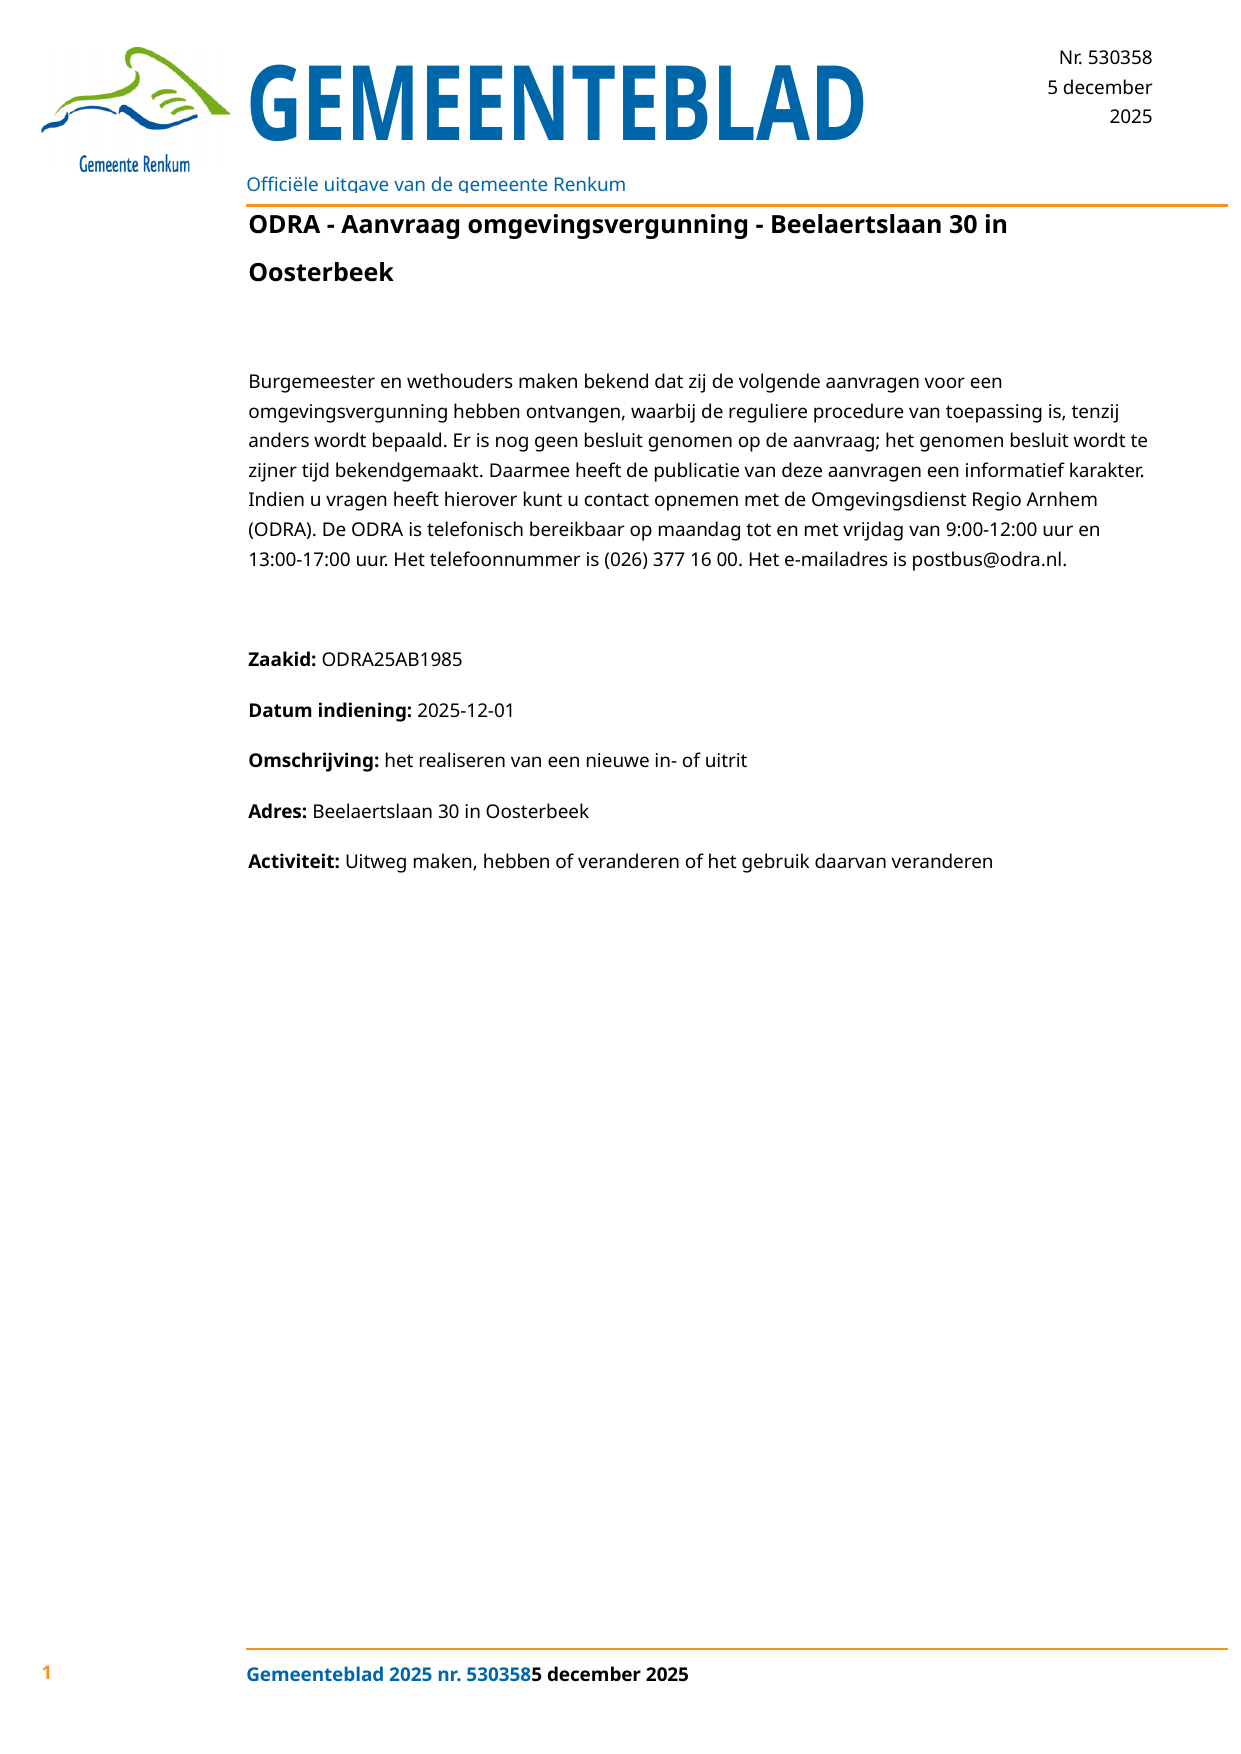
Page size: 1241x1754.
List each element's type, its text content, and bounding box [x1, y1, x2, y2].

text Activiteit: Uitweg maken, hebben of veranderen of het gebruik daarvan veranderen [248, 848, 1152, 874]
text Burgemeester en wethouders maken bekend dat zij de volgende aanvragen voor een omgevingsvergunning hebben ontvangen, waarbij de reguliere procedure van toepassing is, tenzij anders wordt bepaald. Er is nog geen besluit genomen op de aanvraag; het genomen besluit wordt te zijner tijd bekendgemaakt. Daarmee heeft de publicatie van deze aanvragen een informatief karakter. Indien u vragen heeft hierover kunt u contact opnemen met de Omgevingsdienst Regio Arnhem (ODRA). De ODRA is telefonisch bereikbaar op maandag tot en met vrijdag van 9:00-12:00 uur en 13:00-17:00 uur. Het telefoonnummer is (026) 377 16 00. Het e-mailadres is postbus@odra.nl. [248, 368, 1152, 572]
text Omschrijving: het realiseren van een nieuwe in- of uitrit [248, 747, 1152, 773]
text Adres: Beelaertslaan 30 in Oosterbeek [248, 798, 1152, 824]
text ODRA - Aanvraag omgevingsvergunning - Beelaertslaan 30 in Oosterbeek [248, 207, 1152, 288]
text Zaakid: ODRA25AB1985 [248, 647, 1152, 672]
picture [41, 47, 231, 172]
text Datum indiening: 2025-12-01 [248, 697, 1152, 723]
